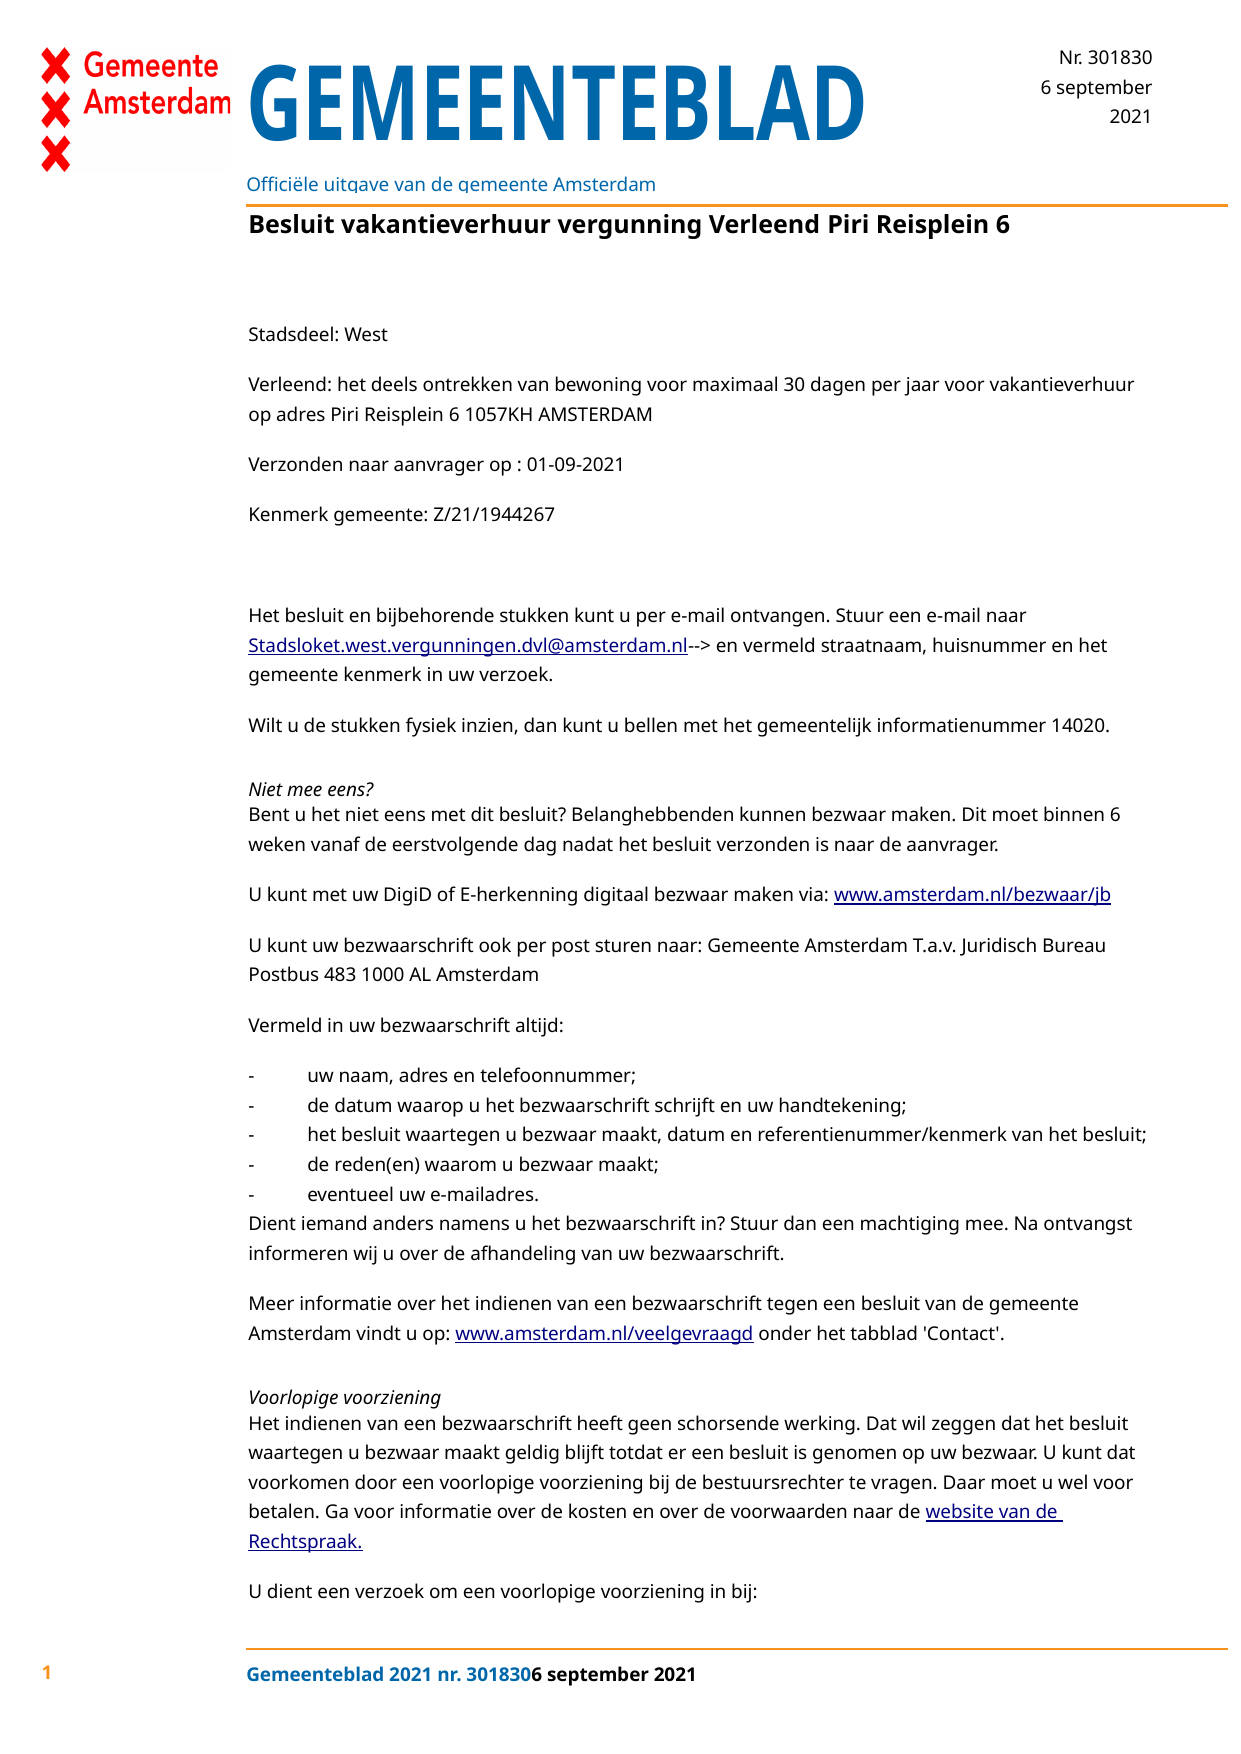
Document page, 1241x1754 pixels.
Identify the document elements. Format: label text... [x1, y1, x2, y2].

text Dient iemand anders namens u het bezwaarschrift in? Stuur dan een machtiging mee. Na ontvangst informeren wij u over de afhandeling van uw bezwaarschrift. [248, 1210, 1152, 1266]
picture [41, 47, 231, 172]
text Wilt u de stukken fysiek inzien, dan kunt u bellen met het gemeentelijk informatienummer 14020. [248, 712, 1152, 738]
text Besluit vakantieverhuur vergunning Verleend Piri Reisplein 6 [248, 207, 1152, 241]
text Verzonden naar aanvrager op : 01-09-2021 [248, 451, 1152, 477]
text Stadsdeel: West [248, 321, 1152, 346]
list het besluit waartegen u bezwaar maakt, datum en referentienummer/kenmerk van het besluit; [248, 1122, 1152, 1147]
text U dient een verzoek om een voorlopige voorziening in bij: [248, 1578, 1152, 1604]
text Bent u het niet eens met dit besluit? Belanghebbenden kunnen bezwaar maken. Dit moet binnen 6 weken vanaf de eerstvolgende dag nadat het besluit verzonden is naar de aanvrager. [248, 802, 1152, 857]
list de datum waarop u het bezwaarschrift schrijft en uw handtekening; [248, 1092, 1152, 1118]
text Niet mee eens? [248, 776, 1152, 802]
list uw naam, adres en telefoonnummer; [248, 1062, 1152, 1088]
text Het indienen van een bezwaarschrift heeft geen schorsende werking. Dat wil zeggen dat het besluit waartegen u bezwaar maakt geldig blijft totdat er een besluit is genomen op uw bezwaar. U kunt dat voorkomen door een voorlopige voorziening bij de bestuursrechter te vragen. Daar moet u wel voor betalen. Ga voor informatie over de kosten en over de voorwaarden naar de website van de Rechtspraak. [248, 1410, 1152, 1554]
text Het besluit en bijbehorende stukken kunt u per e-mail ontvangen. Stuur een e-mail naar Stadsloket.west.vergunningen.dvl@amsterdam.nl--> en vermeld straatnaam, huisnummer en het gemeente kenmerk in uw verzoek. [248, 602, 1152, 687]
list de reden(en) waarom u bezwaar maakt; [248, 1151, 1152, 1177]
text U kunt uw bezwaarschrift ook per post sturen naar: Gemeente Amsterdam T.a.v. Juridisch Bureau Postbus 483 1000 AL Amsterdam [248, 932, 1152, 987]
text Verleend: het deels ontrekken van bewoning voor maximaal 30 dagen per jaar voor vakantieverhuur op adres Piri Reisplein 6 1057KH AMSTERDAM [248, 371, 1152, 426]
text U kunt met uw DigiD of E-herkenning digitaal bezwaar maken via: www.amsterdam.nl/bezwaar/jb [248, 882, 1152, 907]
list eventueel uw e-mailadres. [248, 1181, 1152, 1207]
text Vermeld in uw bezwaarschrift altijd: [248, 1012, 1152, 1038]
text Kenmerk gemeente: Z/21/1944267 [248, 502, 1152, 527]
text Meer informatie over het indienen van een bezwaarschrift tegen een besluit van de gemeente Amsterdam vindt u op: www.amsterdam.nl/veelgevraagd onder het tabblad 'Contact'. [248, 1290, 1152, 1346]
text Voorlopige voorziening [248, 1384, 1152, 1410]
